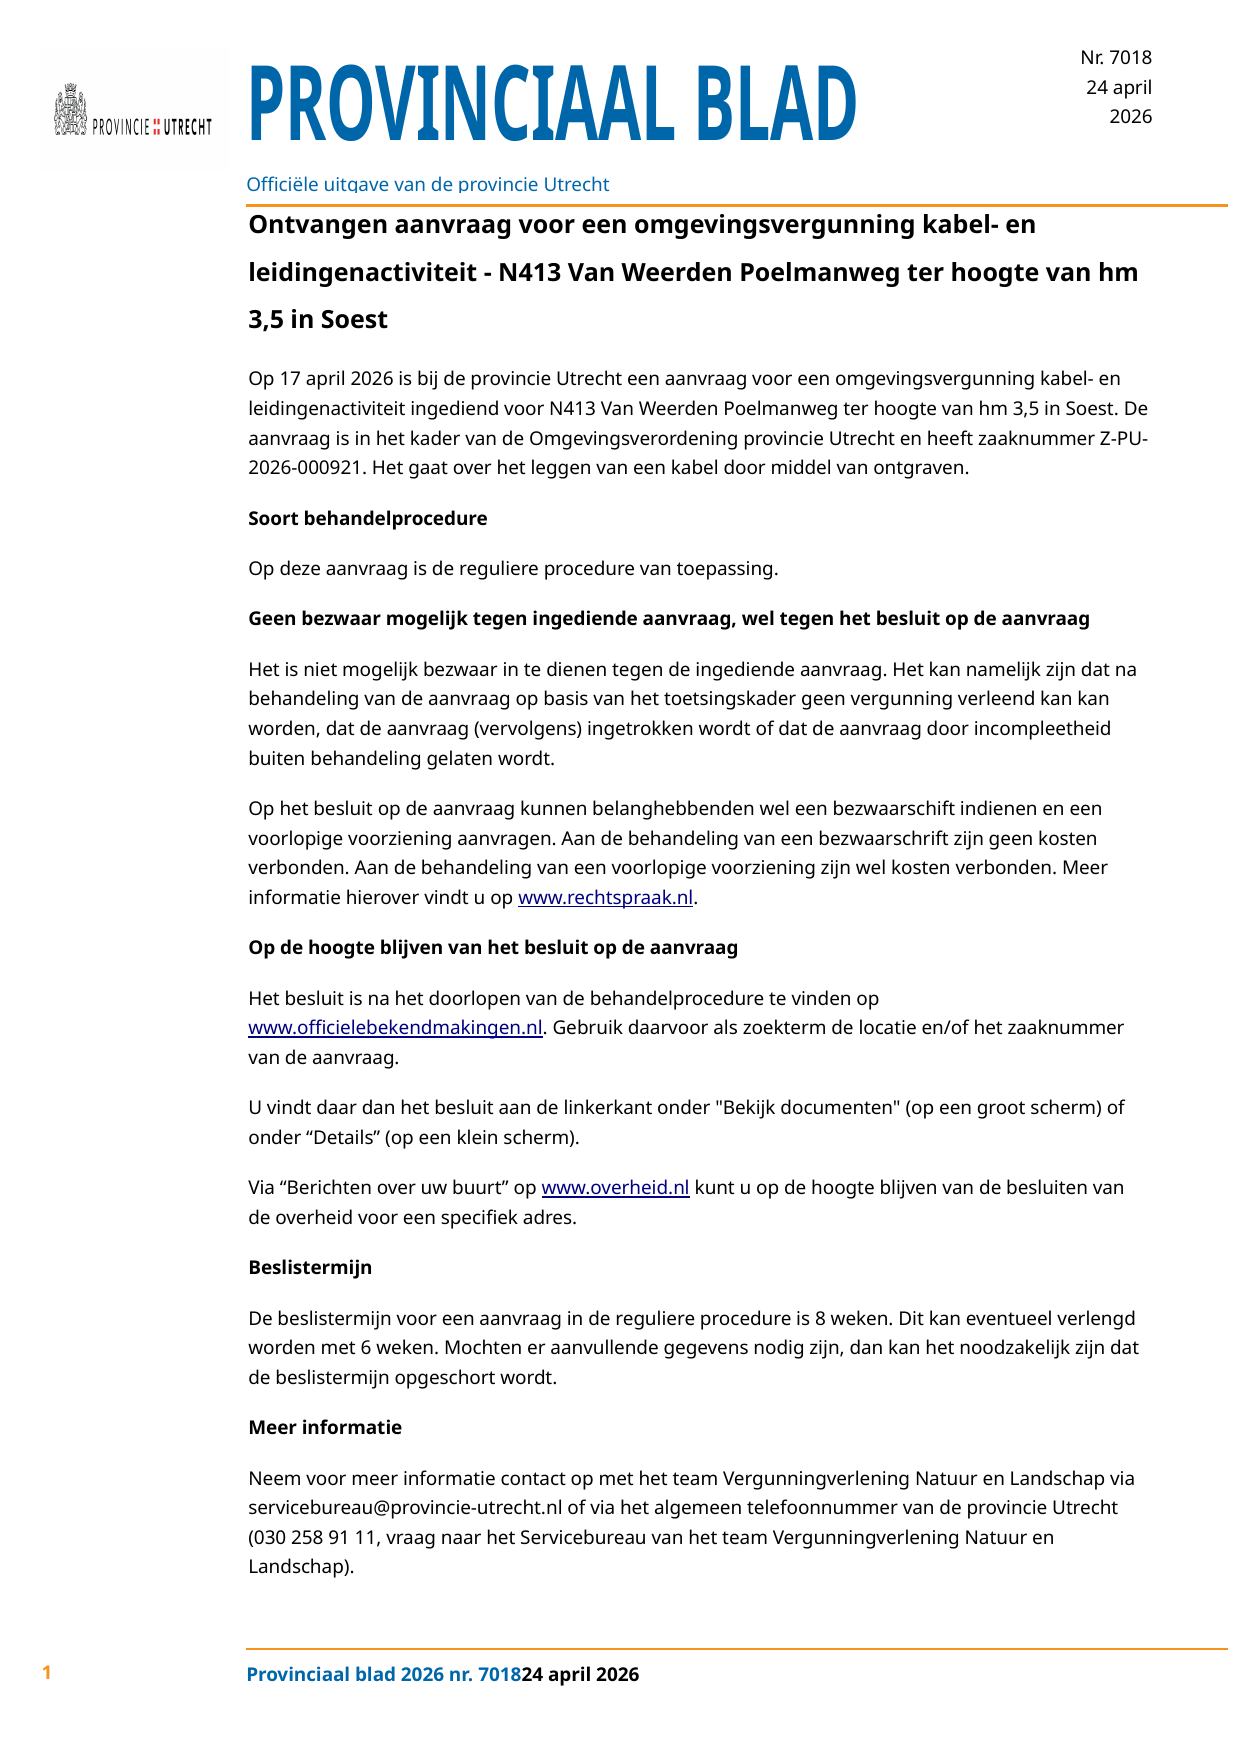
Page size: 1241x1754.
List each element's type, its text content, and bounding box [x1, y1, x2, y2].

text Ontvangen aanvraag voor een omgevingsvergunning kabel- en leidingenactiviteit - N413 Van Weerden Poelmanweg ter hoogte van hm 3,5 in Soest [248, 207, 1152, 336]
text Op 17 april 2026 is bij de provincie Utrecht een aanvraag voor een omgevingsvergunning kabel- en leidingenactiviteit ingediend voor N413 Van Weerden Poelmanweg ter hoogte van hm 3,5 in Soest. De aanvraag is in het kader van de Omgevingsverordening provincie Utrecht en heeft zaaknummer Z-PU-2026-000921. Het gaat over het leggen van een kabel door middel van ontgraven. [248, 366, 1152, 480]
text Het besluit is na het doorlopen van de behandelprocedure te vinden op www.officielebekendmakingen.nl. Gebruik daarvoor als zoekterm de locatie en/of het zaaknummer van de aanvraag. [248, 985, 1152, 1069]
text Op het besluit op de aanvraag kunnen belanghebbenden wel een bezwaarschift indienen en een voorlopige voorziening aanvragen. Aan de behandeling van een bezwaarschrift zijn geen kosten verbonden. Aan de behandeling van een voorlopige voorziening zijn wel kosten verbonden. Meer informatie hierover vindt u op www.rechtspraak.nl. [248, 795, 1152, 909]
text De beslistermijn voor een aanvraag in de reguliere procedure is 8 weken. Dit kan eventueel verlengd worden met 6 weken. Mochten er aanvullende gegevens nodig zijn, dan kan het noodzakelijk zijn dat de beslistermijn opgeschort wordt. [248, 1305, 1152, 1389]
picture [41, 47, 231, 172]
text Via “Berichten over uw buurt” op www.overheid.nl kunt u op de hoogte blijven van de besluiten van de overheid voor een specifiek adres. [248, 1174, 1152, 1229]
text Geen bezwaar mogelijk tegen ingediende aanvraag, wel tegen het besluit op de aanvraag [248, 606, 1152, 631]
text Het is niet mogelijk bezwaar in te dienen tegen de ingediende aanvraag. Het kan namelijk zijn dat na behandeling van de aanvraag op basis van het toetsingskader geen vergunning verleend kan kan worden, dat de aanvraag (vervolgens) ingetrokken wordt of dat de aanvraag door incompleetheid buiten behandeling gelaten wordt. [248, 656, 1152, 770]
text Op deze aanvraag is de reguliere procedure van toepassing. [248, 555, 1152, 581]
text Soort behandelprocedure [248, 505, 1152, 530]
text U vindt daar dan het besluit aan de linkerkant onder "Bekijk documenten" (op een groot scherm) of onder “Details” (op een klein scherm). [248, 1094, 1152, 1149]
text Beslistermijn [248, 1254, 1152, 1280]
text Op de hoogte blijven van het besluit op de aanvraag [248, 934, 1152, 960]
text Neem voor meer informatie contact op met het team Vergunningverlening Natuur en Landschap via servicebureau@provincie-utrecht.nl of via het algemeen telefoonnummer van de provincie Utrecht (030 258 91 11, vraag naar het Servicebureau van het team Vergunningverlening Natuur en Landschap). [248, 1465, 1152, 1579]
text Meer informatie [248, 1414, 1152, 1440]
